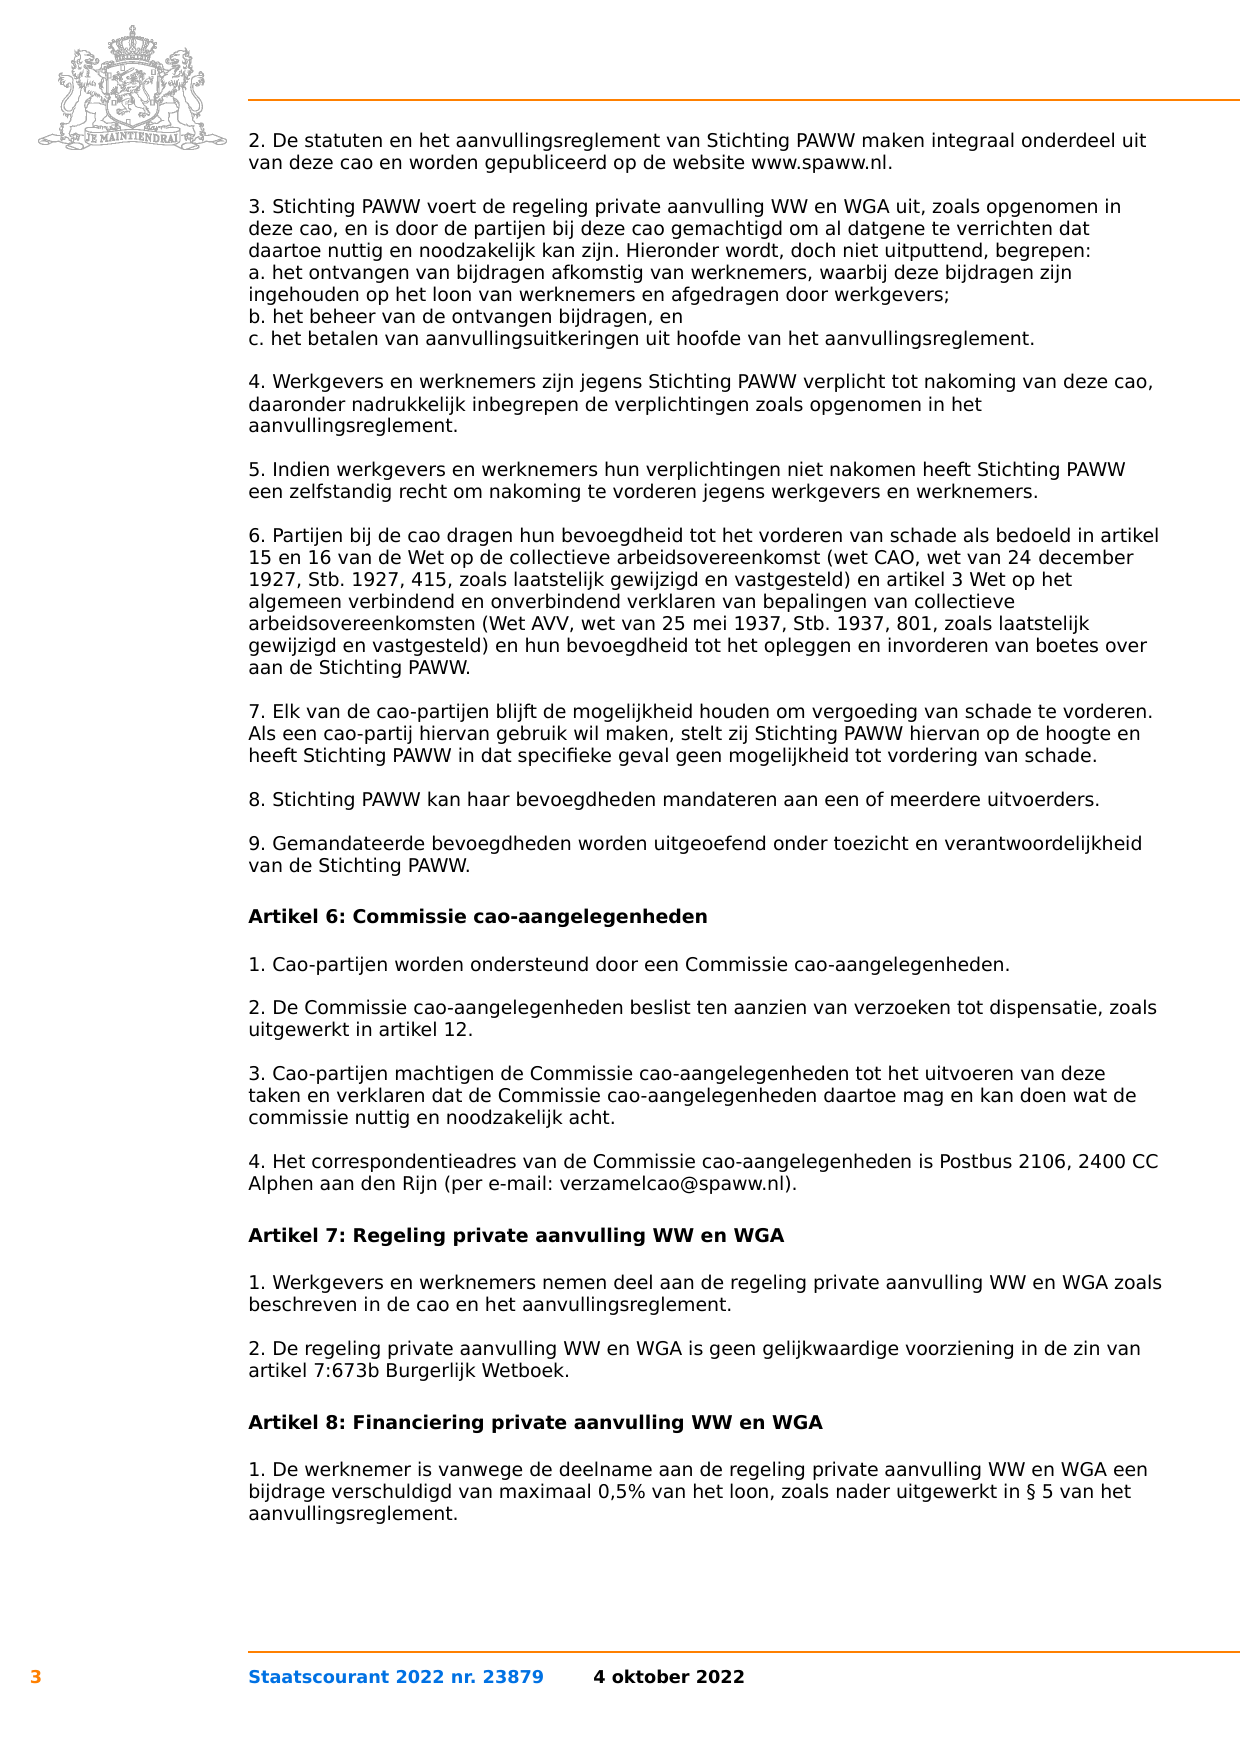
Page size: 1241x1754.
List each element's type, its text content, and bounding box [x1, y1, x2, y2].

text 4. Het correspondentieadres van de Commissie cao-aangelegenheden is Postbus 2106, 2400 CC Alphen aan den Rijn (per e-mail: verzamelcao@spaww.nl). [248, 1151, 1163, 1195]
text 1. Cao-partijen worden ondersteund door een Commissie cao-aangelegenheden. [248, 953, 1163, 975]
text 1. Werkgevers en werknemers nemen deel aan de regeling private aanvulling WW en WGA zoals beschreven in de cao en het aanvullingsreglement. [248, 1272, 1163, 1316]
subtitle Artikel 8: Financiering private aanvulling WW en WGA [248, 1412, 1163, 1434]
subtitle Artikel 6: Commissie cao-aangelegenheden [248, 906, 1163, 928]
text 2. De Commissie cao-aangelegenheden beslist ten aanzien van verzoeken tot dispensatie, zoals uitgewerkt in artikel 12. [248, 997, 1163, 1041]
picture [38, 25, 227, 150]
text 3. Stichting PAWW voert de regeling private aanvulling WW en WGA uit, zoals opgenomen in deze cao, en is door de partijen bij deze cao gemachtigd om al datgene te verrichten dat daartoe nuttig en noodzakelijk kan zijn. Hieronder wordt, doch niet uitputtend, begrepen: [248, 196, 1163, 262]
text 8. Stichting PAWW kan haar bevoegdheden mandateren aan een of meerdere uitvoerders. [248, 789, 1163, 811]
text a. het ontvangen van bijdragen afkomstig van werknemers, waarbij deze bijdragen zijn ingehouden op het loon van werknemers en afgedragen door werkgevers; [248, 262, 1163, 306]
text 5. Indien werkgevers en werknemers hun verplichtingen niet nakomen heeft Stichting PAWW een zelfstandig recht om nakoming te vorderen jegens werkgevers en werknemers. [248, 459, 1163, 503]
text 9. Gemandateerde bevoegdheden worden uitgeoefend onder toezicht en verantwoordelijkheid van de Stichting PAWW. [248, 832, 1163, 876]
text 2. De statuten en het aanvullingsreglement van Stichting PAWW maken integraal onderdeel uit van deze cao en worden gepubliceerd op de website www.spaww.nl. [248, 130, 1163, 174]
text 7. Elk van de cao-partijen blijft de mogelijkheid houden om vergoeding van schade te vorderen. Als een cao-partij hiervan gebruik wil maken, stelt zij Stichting PAWW hiervan op de hoogte en heeft Stichting PAWW in dat specifieke geval geen mogelijkheid tot vordering van schade. [248, 701, 1163, 767]
subtitle Artikel 7: Regeling private aanvulling WW en WGA [248, 1225, 1163, 1247]
text 1. De werknemer is vanwege de deelname aan de regeling private aanvulling WW en WGA een bijdrage verschuldigd van maximaal 0,5% van het loon, zoals nader uitgewerkt in § 5 van het aanvullingsreglement. [248, 1459, 1163, 1524]
text 6. Partijen bij de cao dragen hun bevoegdheid tot het vorderen van schade als bedoeld in artikel 15 en 16 van de Wet op de collectieve arbeidsovereenkomst (wet CAO, wet van 24 december 1927, Stb. 1927, 415, zoals laatstelijk gewijzigd en vastgesteld) en artikel 3 Wet op het algemeen verbindend en onverbindend verklaren van bepalingen van collectieve arbeidsovereenkomsten (Wet AVV, wet van 25 mei 1937, Stb. 1937, 801, zoals laatstelijk gewijzigd en vastgesteld) en hun bevoegdheid tot het opleggen en invorderen van boetes over aan de Stichting PAWW. [248, 525, 1163, 679]
text c. het betalen van aanvullingsuitkeringen uit hoofde van het aanvullingsreglement. [248, 328, 1163, 349]
text 2. De regeling private aanvulling WW en WGA is geen gelijkwaardige voorziening in de zin van artikel 7:673b Burgerlijk Wetboek. [248, 1338, 1163, 1382]
text b. het beheer van de ontvangen bijdragen, en [248, 306, 1163, 328]
text 3. Cao-partijen machtigen de Commissie cao-aangelegenheden tot het uitvoeren van deze taken en verklaren dat de Commissie cao-aangelegenheden daartoe mag en kan doen wat de commissie nuttig en noodzakelijk acht. [248, 1063, 1163, 1129]
text 4. Werkgevers en werknemers zijn jegens Stichting PAWW verplicht tot nakoming van deze cao, daaronder nadrukkelijk inbegrepen de verplichtingen zoals opgenomen in het aanvullingsreglement. [248, 371, 1163, 437]
